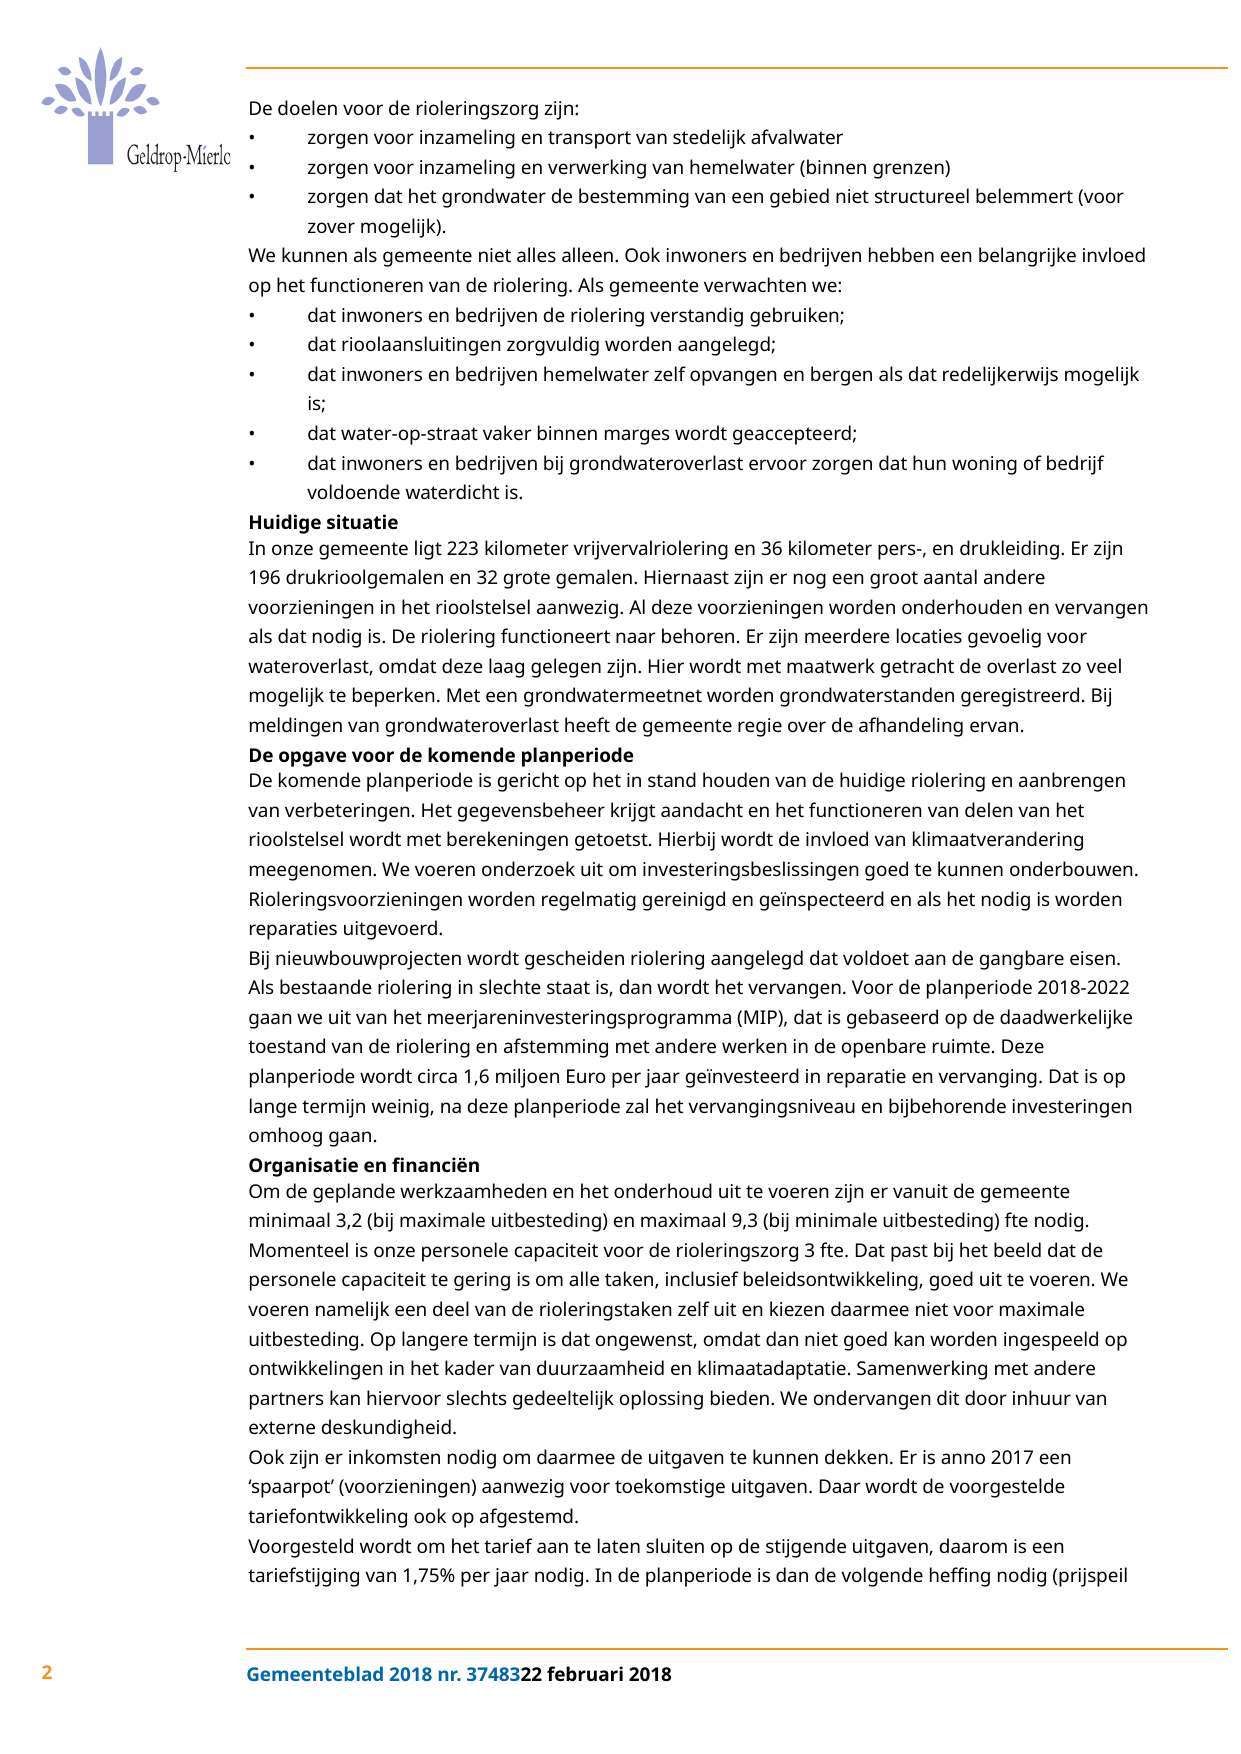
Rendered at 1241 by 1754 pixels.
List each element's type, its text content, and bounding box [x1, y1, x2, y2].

text Rioleringsvoorzieningen worden regelmatig gereinigd en geïnspecteerd en als het nodig is worden reparaties uitgevoerd. [248, 886, 1152, 941]
picture [41, 47, 231, 172]
text In onze gemeente ligt 223 kilometer vrijvervalriolering en 36 kilometer pers-, en drukleiding. Er zijn 196 drukrioolgemalen en 32 grote gemalen. Hiernaast zijn er nog een groot aantal andere voorzieningen in het rioolstelsel aanwezig. Al deze voorzieningen worden onderhouden en vervangen als dat nodig is. De riolering functioneert naar behoren. Er zijn meerdere locaties gevoelig voor wateroverlast, omdat deze laag gelegen zijn. Hier wordt met maatwerk getracht de overlast zo veel mogelijk te beperken. Met een grondwatermeetnet worden grondwaterstanden geregistreerd. Bij meldingen van grondwateroverlast heeft de gemeente regie over de afhandeling ervan. [248, 535, 1152, 738]
list dat inwoners en bedrijven de riolering verstandig gebruiken; [248, 302, 1152, 328]
text Ook zijn er inkomsten nodig om daarmee de uitgaven te kunnen dekken. Er is anno 2017 een ‘spaarpot’ (voorzieningen) aanwezig voor toekomstige uitgaven. Daar wordt de voorgestelde tariefontwikkeling ook op afgestemd. [248, 1444, 1152, 1529]
text Huidige situatie [248, 509, 1152, 535]
text We kunnen als gemeente niet alles alleen. Ook inwoners en bedrijven hebben een belangrijke invloed op het functioneren van de riolering. Als gemeente verwachten we: [248, 243, 1152, 298]
list dat inwoners en bedrijven hemelwater zelf opvangen en bergen als dat redelijkerwijs mogelijk is; [248, 361, 1152, 416]
list dat water-op-straat vaker binnen marges wordt geaccepteerd; [248, 420, 1152, 446]
list zorgen dat het grondwater de bestemming van een gebied niet structureel belemmert (voor zover mogelijk). [248, 183, 1152, 239]
text Om de geplande werkzaamheden en het onderhoud uit te voeren zijn er vanuit de gemeente minimaal 3,2 (bij maximale uitbesteding) en maximaal 9,3 (bij minimale uitbesteding) fte nodig. Momenteel is onze personele capaciteit voor de rioleringszorg 3 fte. Dat past bij het beeld dat de personele capaciteit te gering is om alle taken, inclusief beleidsontwikkeling, goed uit te voeren. We voeren namelijk een deel van de rioleringstaken zelf uit en kiezen daarmee niet voor maximale uitbesteding. Op langere termijn is dat ongewenst, omdat dan niet goed kan worden ingespeeld op ontwikkelingen in het kader van duurzaamheid en klimaatadaptatie. Samenwerking met andere partners kan hiervoor slechts gedeeltelijk oplossing bieden. We ondervangen dit door inhuur van externe deskundigheid. [248, 1178, 1152, 1440]
text De komende planperiode is gericht op het in stand houden van de huidige riolering en aanbrengen van verbeteringen. Het gegevensbeheer krijgt aandacht en het functioneren van delen van het rioolstelsel wordt met berekeningen getoetst. Hierbij wordt de invloed van klimaatverandering meegenomen. We voeren onderzoek uit om investeringsbeslissingen goed te kunnen onderbouwen. [248, 767, 1152, 882]
list dat rioolaansluitingen zorgvuldig worden aangelegd; [248, 331, 1152, 357]
text Voorgesteld wordt om het tarief aan te laten sluiten op de stijgende uitgaven, daarom is een tariefstijging van 1,75% per jaar nodig. In de planperiode is dan de volgende heffing nodig (prijspeil [248, 1533, 1152, 1588]
text Organisatie en financiën [248, 1152, 1152, 1178]
list zorgen voor inzameling en verwerking van hemelwater (binnen grenzen) [248, 154, 1152, 180]
list dat inwoners en bedrijven bij grondwateroverlast ervoor zorgen dat hun woning of bedrijf voldoende waterdicht is. [248, 450, 1152, 505]
text De opgave voor de komende planperiode [248, 742, 1152, 767]
list zorgen voor inzameling en transport van stedelijk afvalwater [248, 124, 1152, 150]
text De doelen voor de rioleringszorg zijn: [248, 95, 1152, 121]
text Bij nieuwbouwprojecten wordt gescheiden riolering aangelegd dat voldoet aan de gangbare eisen. Als bestaande riolering in slechte staat is, dan wordt het vervangen. Voor de planperiode 2018-2022 gaan we uit van het meerjareninvesteringsprogramma (MIP), dat is gebaseerd op de daadwerkelijke toestand van de riolering en afstemming met andere werken in de openbare ruimte. Deze planperiode wordt circa 1,6 miljoen Euro per jaar geïnvesteerd in reparatie en vervanging. Dat is op lange termijn weinig, na deze planperiode zal het vervangingsniveau en bijbehorende investeringen omhoog gaan. [248, 945, 1152, 1148]
